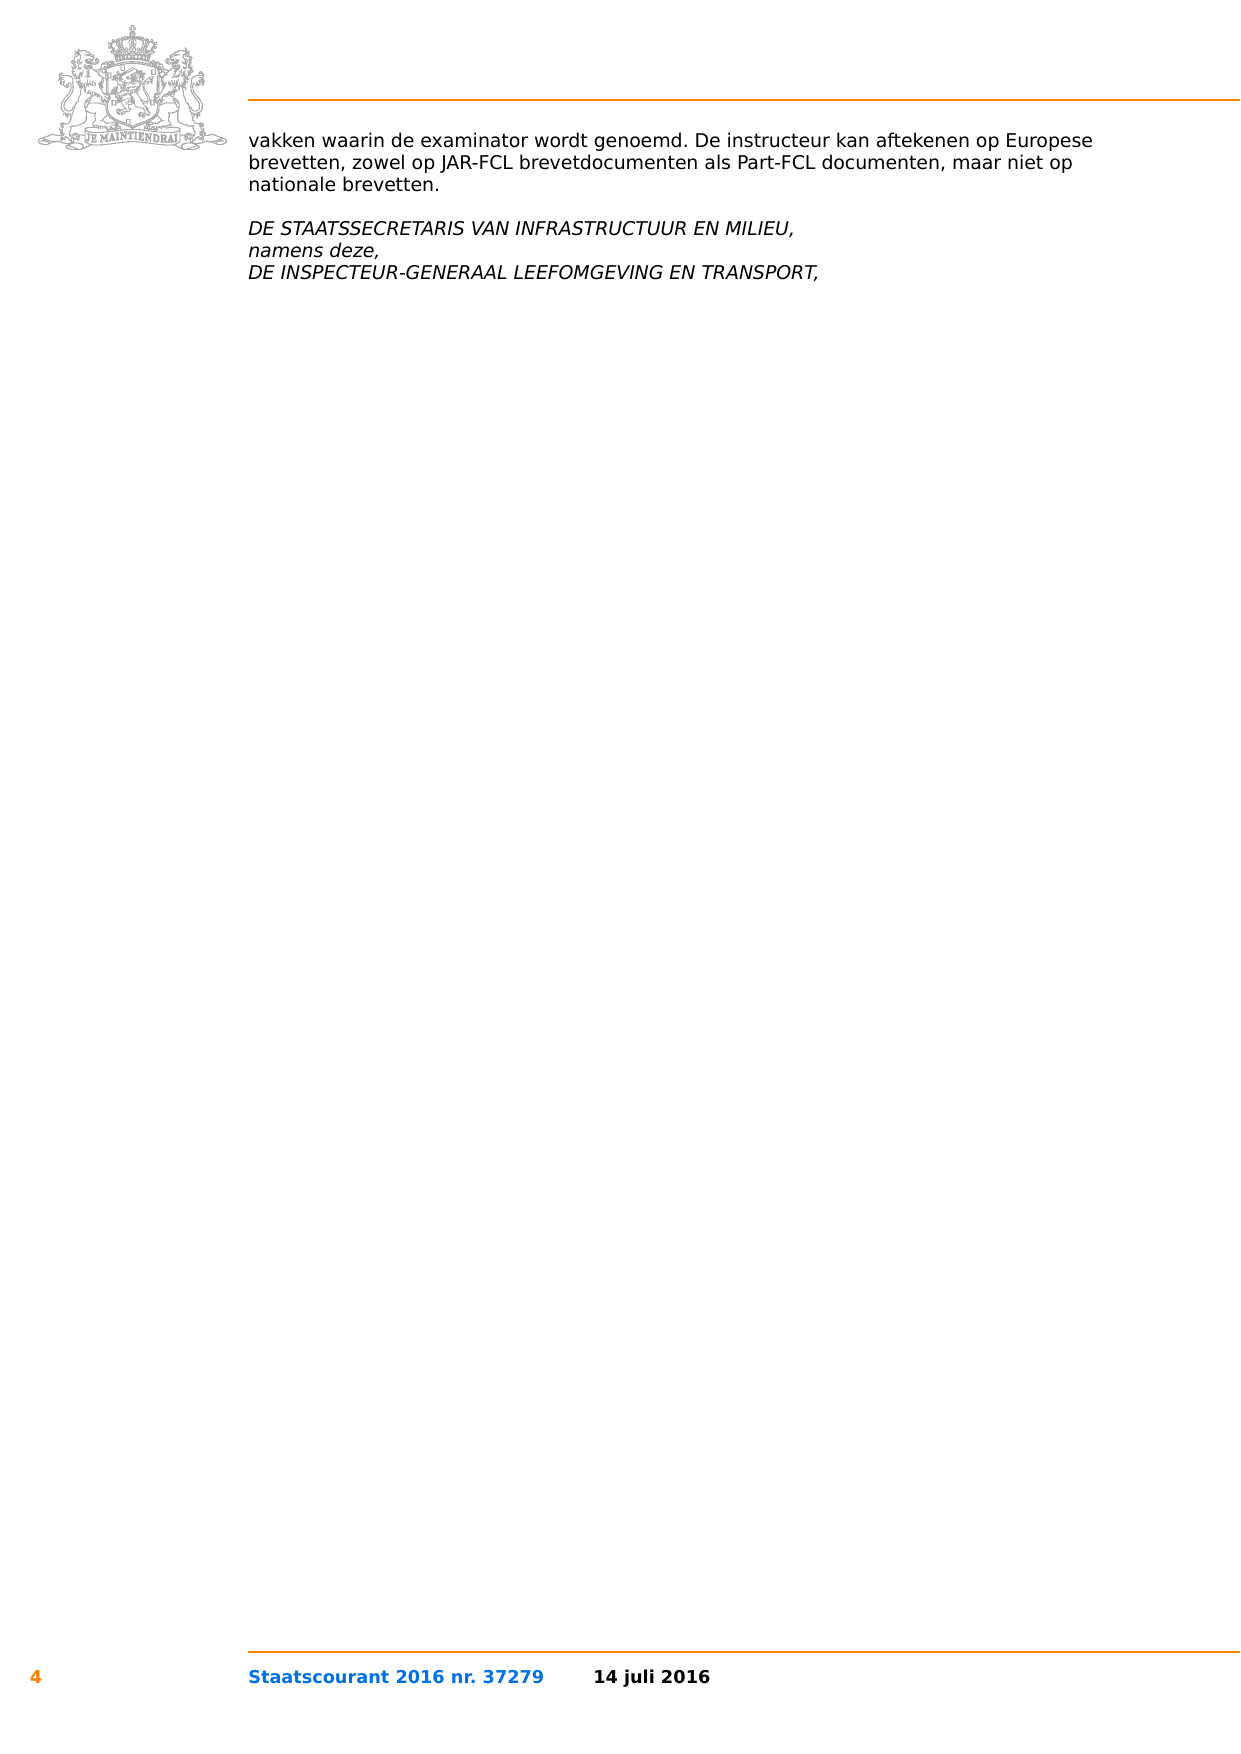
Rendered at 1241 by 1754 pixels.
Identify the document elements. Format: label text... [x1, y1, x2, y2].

text DE STAATSSECRETARIS VAN INFRASTRUCTUUR EN MILIEU, namens deze, DE INSPECTEUR-GENERAAL LEEFOMGEVING EN TRANSPORT, [248, 218, 1163, 284]
text vakken waarin de examinator wordt genoemd. De instructeur kan aftekenen op Europese brevetten, zowel op JAR-FCL brevetdocumenten als Part-FCL documenten, maar niet op nationale brevetten. [248, 130, 1163, 196]
picture [38, 25, 227, 150]
